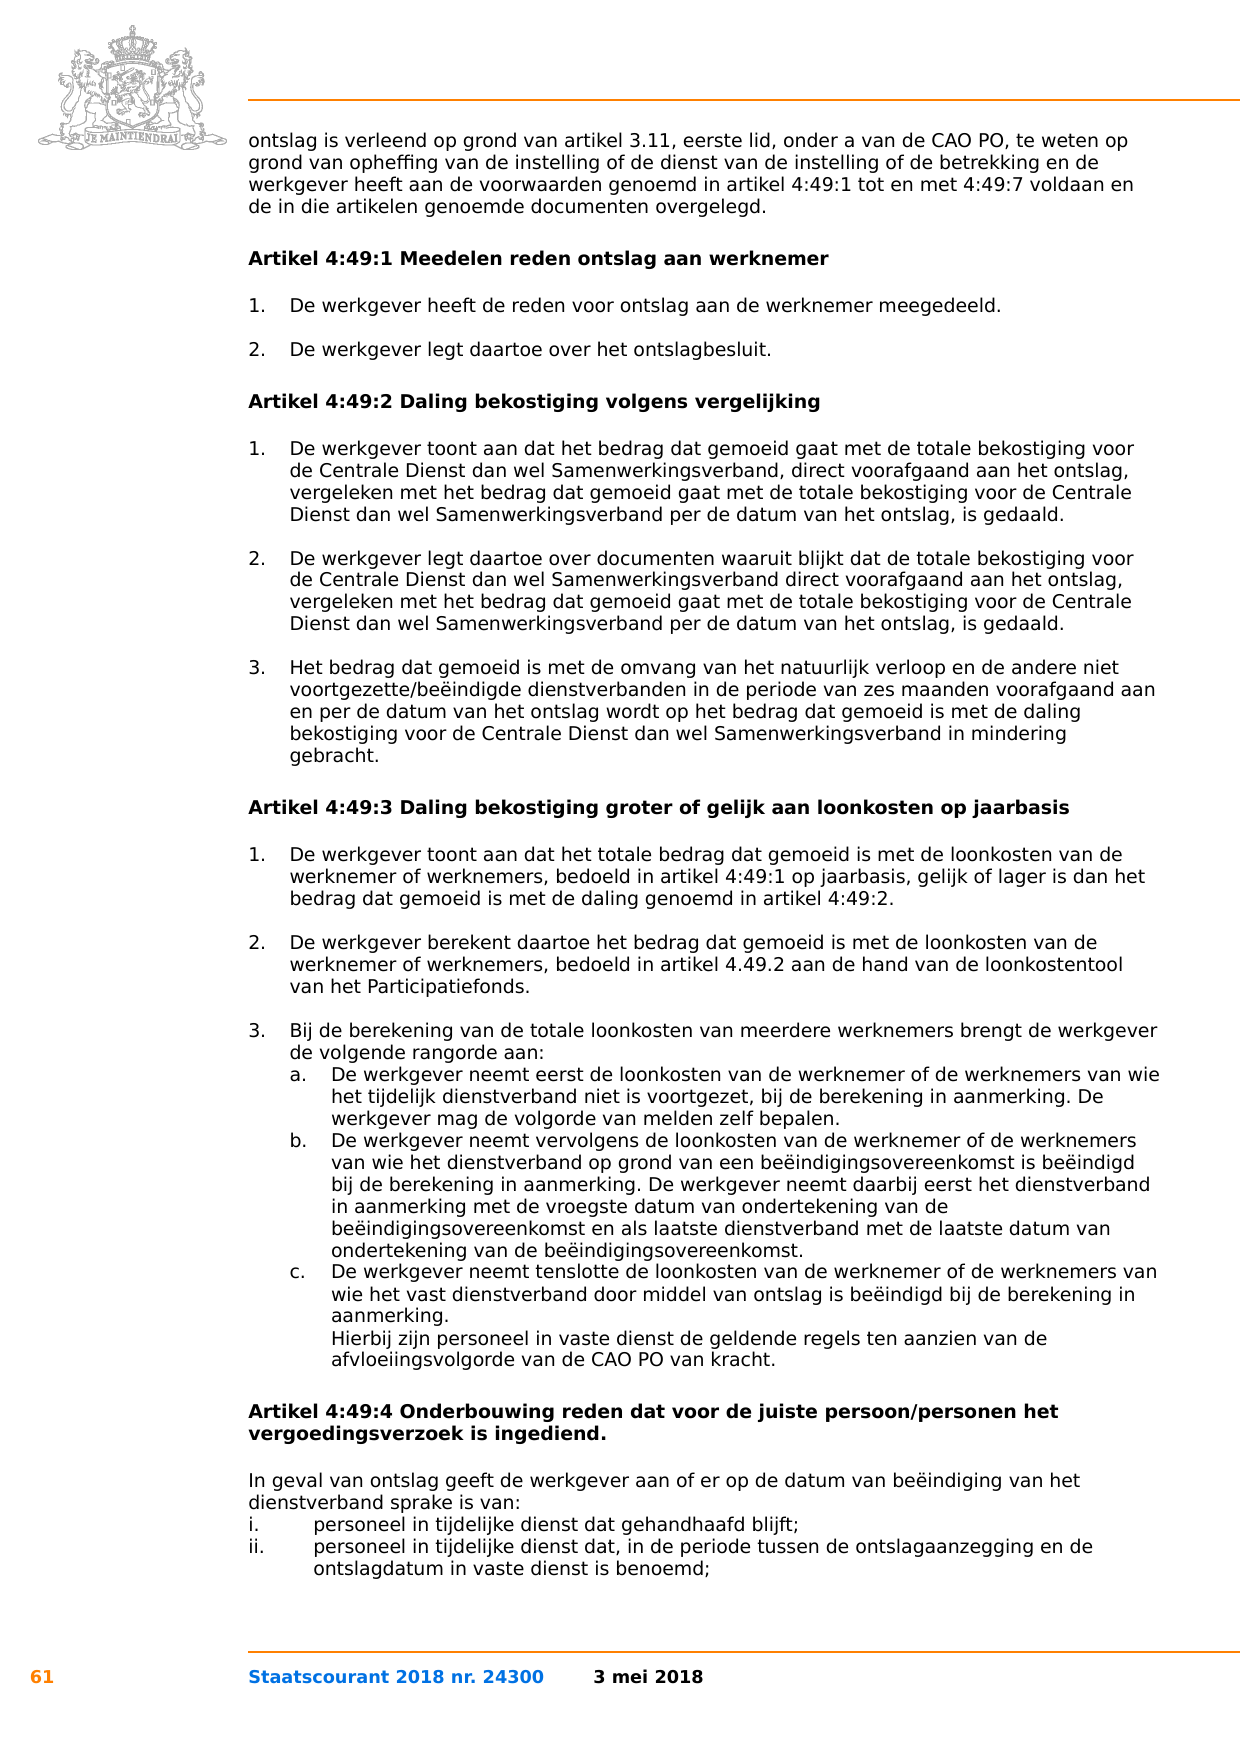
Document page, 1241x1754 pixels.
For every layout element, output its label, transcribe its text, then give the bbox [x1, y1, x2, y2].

text 3. Het bedrag dat gemoeid is met de omvang van het natuurlijk verloop en de andere niet voortgezette/beëindigde dienstverbanden in de periode van zes maanden voorafgaand aan en per de datum van het ontslag wordt op het bedrag dat gemoeid is met de daling bekostiging voor de Centrale Dienst dan wel Samenwerkingsverband in mindering gebracht. [248, 657, 1163, 767]
text 3. Bij de berekening van de totale loonkosten van meerdere werknemers brengt de werkgever de volgende rangorde aan: [248, 1020, 1163, 1064]
text b. De werkgever neemt vervolgens de loonkosten van de werknemer of de werknemers van wie het dienstverband op grond van een beëindigingsovereenkomst is beëindigd bij de berekening in aanmerking. De werkgever neemt daarbij eerst het dienstverband in aanmerking met de vroegste datum van ondertekening van de beëindigingsovereenkomst en als laatste dienstverband met de laatste datum van ondertekening van de beëindigingsovereenkomst. [289, 1129, 1163, 1261]
text 2. De werkgever berekent daartoe het bedrag dat gemoeid is met de loonkosten van de werknemer of werknemers, bedoeld in artikel 4.49.2 aan de hand van de loonkostentool van het Participatiefonds. [248, 932, 1163, 998]
text 1. De werkgever toont aan dat het bedrag dat gemoeid gaat met de totale bekostiging voor de Centrale Dienst dan wel Samenwerkingsverband, direct voorafgaand aan het ontslag, vergeleken met het bedrag dat gemoeid gaat met de totale bekostiging voor de Centrale Dienst dan wel Samenwerkingsverband per de datum van het ontslag, is gedaald. [248, 438, 1163, 526]
text 1. De werkgever heeft de reden voor ontslag aan de werknemer meegedeeld. [248, 295, 1163, 317]
text a. De werkgever neemt eerst de loonkosten van de werknemer of de werknemers van wie het tijdelijk dienstverband niet is voortgezet, bij de berekening in aanmerking. De werkgever mag de volgorde van melden zelf bepalen. [289, 1064, 1163, 1129]
text 2. De werkgever legt daartoe over het ontslagbesluit. [248, 339, 1163, 361]
text i. personeel in tijdelijke dienst dat gehandhaafd blijft; [248, 1514, 1163, 1536]
text 2. De werkgever legt daartoe over documenten waaruit blijkt dat de totale bekostiging voor de Centrale Dienst dan wel Samenwerkingsverband direct voorafgaand aan het ontslag, vergeleken met het bedrag dat gemoeid gaat met de totale bekostiging voor de Centrale Dienst dan wel Samenwerkingsverband per de datum van het ontslag, is gedaald. [248, 547, 1163, 635]
text ontslag is verleend op grond van artikel 3.11, eerste lid, onder a van de CAO PO, te weten op grond van opheffing van de instelling of de dienst van de instelling of de betrekking en de werkgever heeft aan de voorwaarden genoemd in artikel 4:49:1 tot en met 4:49:7 voldaan en de in die artikelen genoemde documenten overgelegd. [248, 130, 1163, 218]
text In geval van ontslag geeft de werkgever aan of er op de datum van beëindiging van het dienstverband sprake is van: [248, 1470, 1163, 1514]
text ii. personeel in tijdelijke dienst dat, in de periode tussen de ontslagaanzegging en de ontslagdatum in vaste dienst is benoemd; [248, 1536, 1163, 1580]
subtitle Artikel 4:49:1 Meedelen reden ontslag aan werknemer [248, 248, 1163, 270]
subtitle Artikel 4:49:3 Daling bekostiging groter of gelijk aan loonkosten op jaarbasis [248, 797, 1163, 819]
text c. De werkgever neemt tenslotte de loonkosten van de werknemer of de werknemers van wie het vast dienstverband door middel van ontslag is beëindigd bij de berekening in aanmerking. [289, 1261, 1163, 1327]
text 1. De werkgever toont aan dat het totale bedrag dat gemoeid is met de loonkosten van de werknemer of werknemers, bedoeld in artikel 4:49:1 op jaarbasis, gelijk of lager is dan het bedrag dat gemoeid is met de daling genoemd in artikel 4:49:2. [248, 844, 1163, 910]
text Hierbij zijn personeel in vaste dienst de geldende regels ten aanzien van de afvloeiingsvolgorde van de CAO PO van kracht. [331, 1327, 1163, 1371]
picture [38, 25, 227, 150]
subtitle Artikel 4:49:2 Daling bekostiging volgens vergelijking [248, 391, 1163, 413]
subtitle Artikel 4:49:4 Onderbouwing reden dat voor de juiste persoon/personen het vergoedingsverzoek is ingediend. [248, 1401, 1163, 1445]
